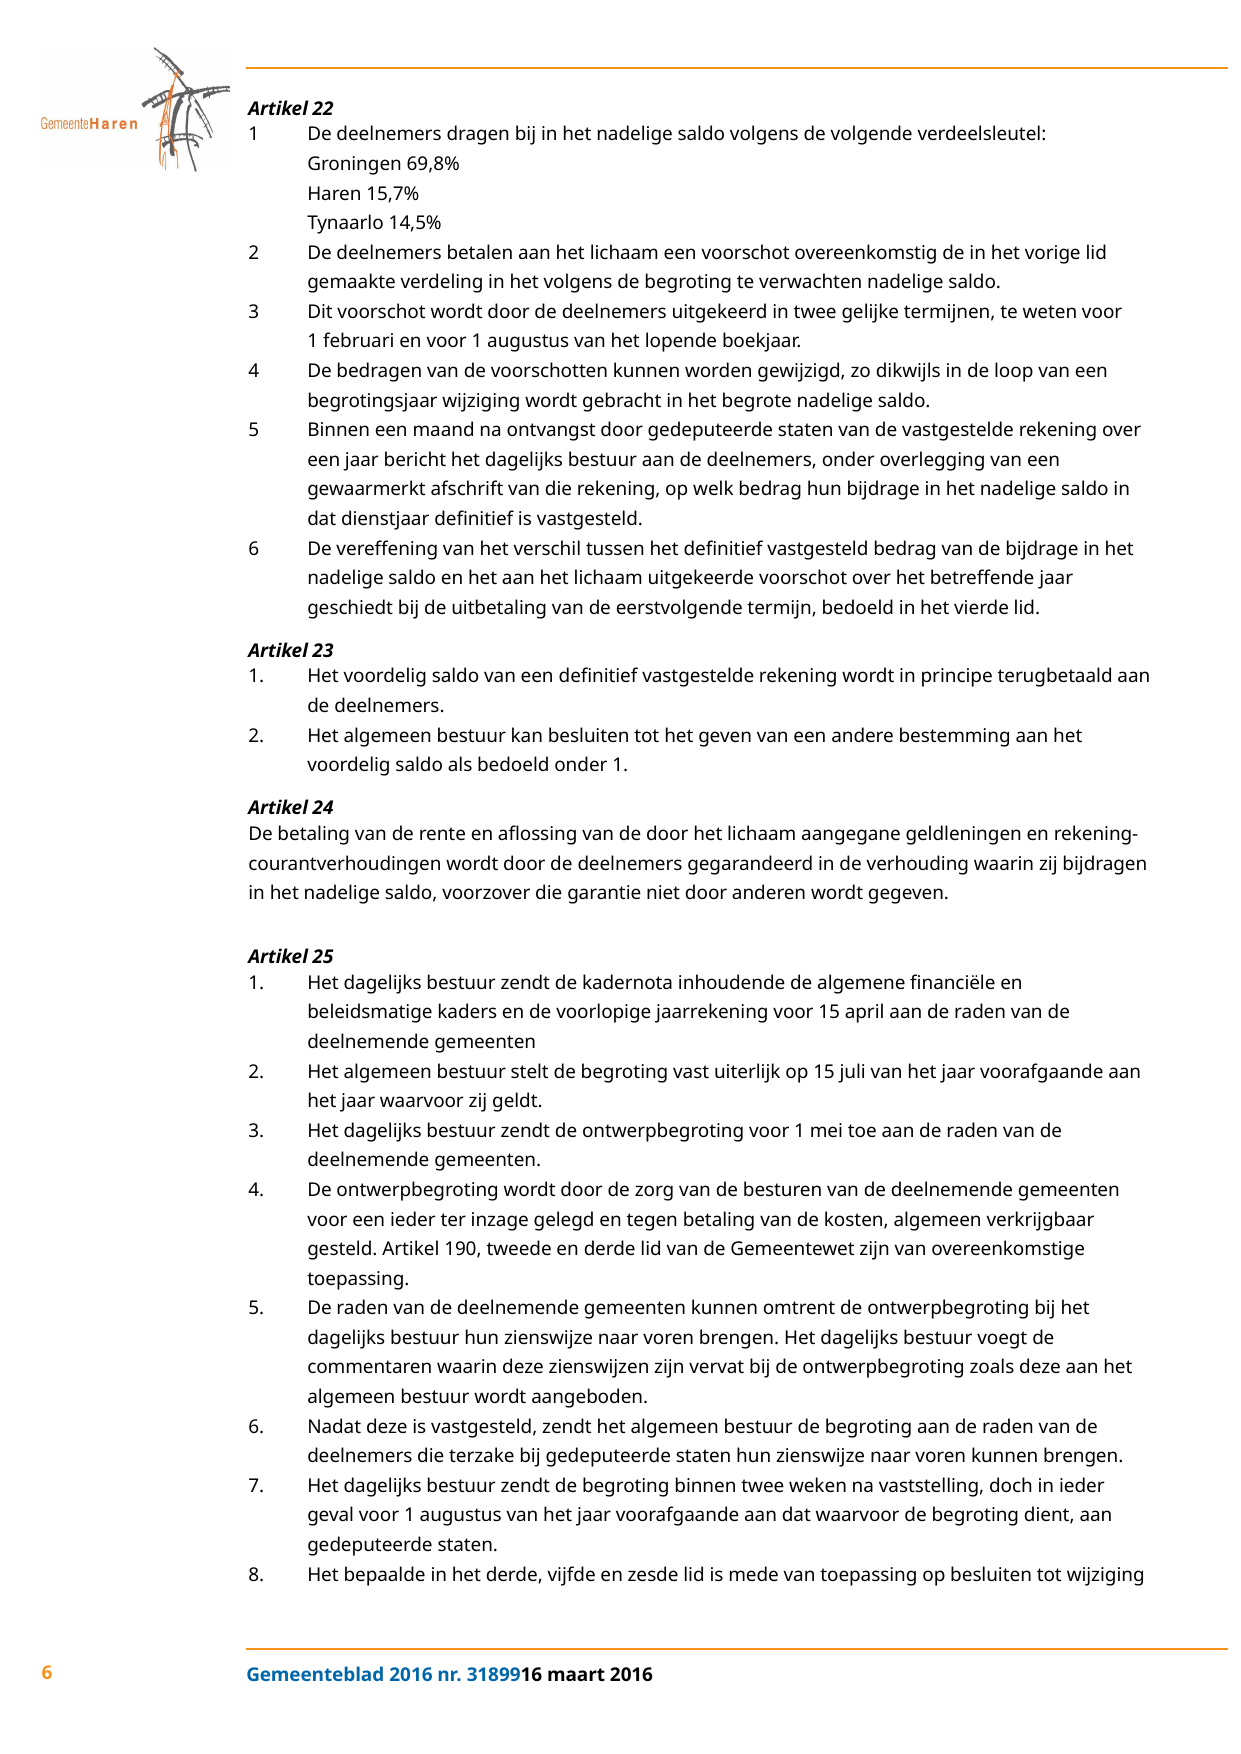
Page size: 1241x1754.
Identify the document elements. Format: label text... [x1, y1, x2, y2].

list Het algemeen bestuur kan besluiten tot het geven van een andere bestemming aan het voordelig saldo als bedoeld onder 1. [248, 722, 1152, 777]
list Dit voorschot wordt door de deelnemers uitgekeerd in twee gelijke termijnen, te weten voor 1 februari en voor 1 augustus van het lopende boekjaar. [248, 298, 1152, 353]
text Artikel 25 [248, 943, 1152, 969]
list De ontwerpbegroting wordt door de zorg van de besturen van de deelnemende gemeenten voor een ieder ter inzage gelegd en tegen betaling van de kosten, algemeen verkrijgbaar gesteld. Artikel 190, tweede en derde lid van de Gemeentewet zijn van overeenkomstige toepassing. [248, 1176, 1152, 1291]
picture [41, 47, 231, 172]
list Het algemeen bestuur stelt de begroting vast uiterlijk op 15 juli van het jaar voorafgaande aan het jaar waarvoor zij geldt. [248, 1058, 1152, 1113]
list Het voordelig saldo van een definitief vastgestelde rekening wordt in principe terugbetaald aan de deelnemers. [248, 663, 1152, 718]
list Het dagelijks bestuur zendt de begroting binnen twee weken na vaststelling, doch in ieder geval voor 1 augustus van het jaar voorafgaande aan dat waarvoor de begroting dient, aan gedeputeerde staten. [248, 1472, 1152, 1557]
list De vereffening van het verschil tussen het definitief vastgesteld bedrag van de bijdrage in het nadelige saldo en het aan het lichaam uitgekeerde voorschot over het betreffende jaar geschiedt bij de uitbetaling van de eerstvolgende termijn, bedoeld in het vierde lid. [248, 535, 1152, 619]
text De betaling van de rente en aflossing van de door het lichaam aangegane geldleningen en rekening-courantverhoudingen wordt door de deelnemers gegarandeerd in de verhouding waarin zij bijdragen in het nadelige saldo, voorzover die garantie niet door anderen wordt gegeven. [248, 820, 1152, 905]
text Artikel 24 [248, 794, 1152, 820]
list Binnen een maand na ontvangst door gedeputeerde staten van de vastgestelde rekening over een jaar bericht het dagelijks bestuur aan de deelnemers, onder overlegging van een gewaarmerkt afschrift van die rekening, op welk bedrag hun bijdrage in het nadelige saldo in dat dienstjaar definitief is vastgesteld. [248, 416, 1152, 531]
text Artikel 22 [248, 95, 1152, 121]
list Het bepaalde in het derde, vijfde en zesde lid is mede van toepassing op besluiten tot wijziging [248, 1561, 1152, 1587]
list De bedragen van de voorschotten kunnen worden gewijzigd, zo dikwijls in de loop van een begrotingsjaar wijziging wordt gebracht in het begrote nadelige saldo. [248, 357, 1152, 412]
text Artikel 23 [248, 637, 1152, 663]
list Tynaarlo 14,5% [248, 209, 1152, 235]
list De deelnemers betalen aan het lichaam een voorschot overeenkomstig de in het vorige lid gemaakte verdeling in het volgens de begroting te verwachten nadelige saldo. [248, 239, 1152, 294]
list Het dagelijks bestuur zendt de ontwerpbegroting voor 1 mei toe aan de raden van de deelnemende gemeenten. [248, 1117, 1152, 1172]
list De raden van de deelnemende gemeenten kunnen omtrent de ontwerpbegroting bij het dagelijks bestuur hun zienswijze naar voren brengen. Het dagelijks bestuur voegt de commentaren waarin deze zienswijzen zijn vervat bij de ontwerpbegroting zoals deze aan het algemeen bestuur wordt aangeboden. [248, 1294, 1152, 1409]
list Nadat deze is vastgesteld, zendt het algemeen bestuur de begroting aan de raden van de deelnemers die terzake bij gedeputeerde staten hun zienswijze naar voren kunnen brengen. [248, 1413, 1152, 1468]
list De deelnemers dragen bij in het nadelige saldo volgens de volgende verdeelsleutel: [248, 121, 1152, 146]
list Het dagelijks bestuur zendt de kadernota inhoudende de algemene financiële en beleidsmatige kaders en de voorlopige jaarrekening voor 15 april aan de raden van de deelnemende gemeenten [248, 969, 1152, 1054]
list Haren 15,7% [248, 180, 1152, 205]
list Groningen 69,8% [248, 150, 1152, 176]
